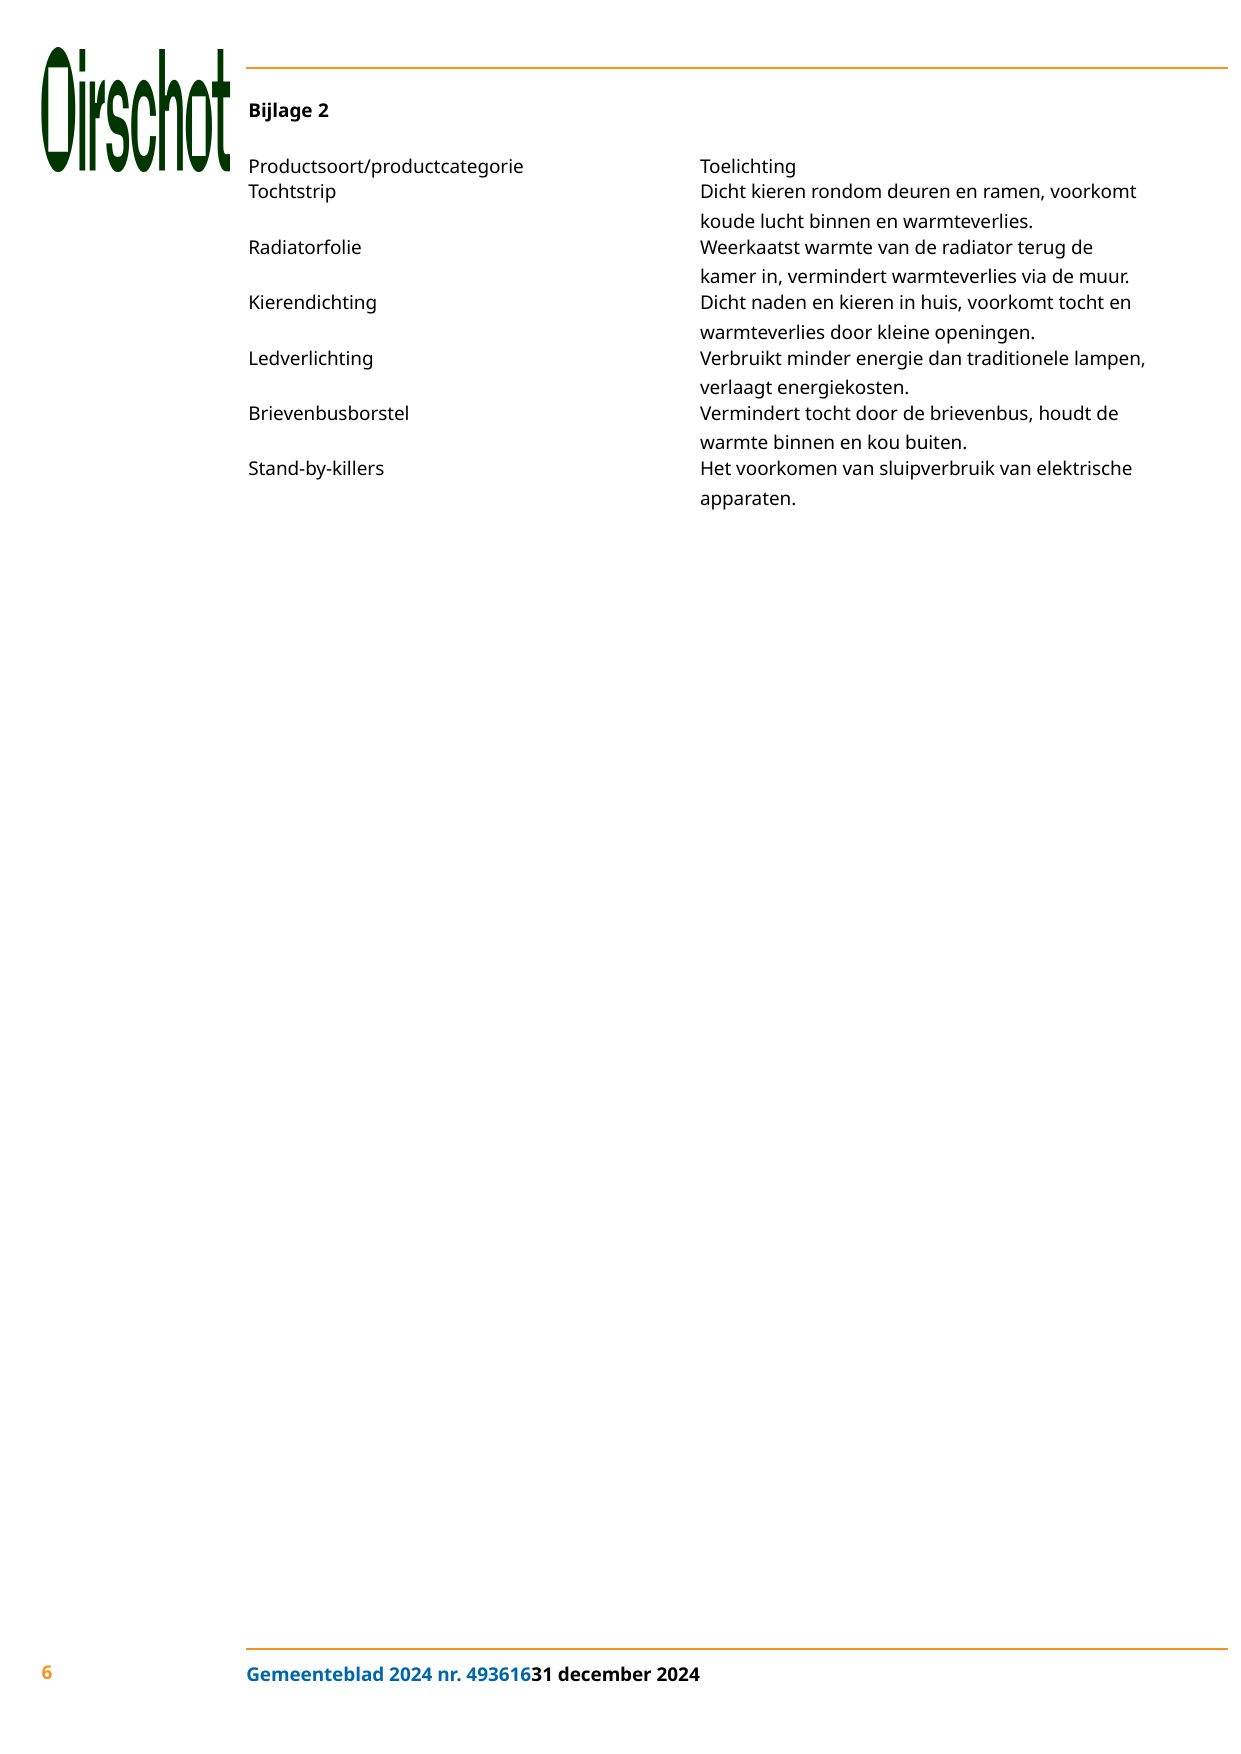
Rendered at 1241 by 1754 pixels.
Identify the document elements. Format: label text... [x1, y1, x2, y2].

table_cell Vermindert tocht door de brievenbus, houdt de warmte binnen en kou buiten. [700, 400, 1152, 455]
table_cell Kierendichting [248, 289, 700, 345]
table_cell Radiatorfolie [248, 234, 700, 289]
table_header Productsoort/productcategorie [248, 153, 700, 179]
table_cell Weerkaatst warmte van de radiator terug de kamer in, vermindert warmteverlies via de muur. [700, 234, 1152, 289]
table_cell Stand-by-killers [248, 455, 700, 511]
table_cell Het voorkomen van sluipverbruik van elektrische apparaten. [700, 455, 1152, 511]
table_cell Tochtstrip [248, 179, 700, 234]
table_cell Dicht naden en kieren in huis, voorkomt tocht en warmteverlies door kleine openingen. [700, 289, 1152, 345]
text Bijlage 2 [248, 95, 1152, 123]
table_cell Brievenbusborstel [248, 400, 700, 455]
table_cell Verbruikt minder energie dan traditionele lampen, verlaagt energiekosten. [700, 345, 1152, 400]
picture [41, 47, 231, 172]
table_header Toelichting [700, 153, 1152, 179]
table_cell Ledverlichting [248, 345, 700, 400]
table_cell Dicht kieren rondom deuren en ramen, voorkomt koude lucht binnen en warmteverlies. [700, 179, 1152, 234]
